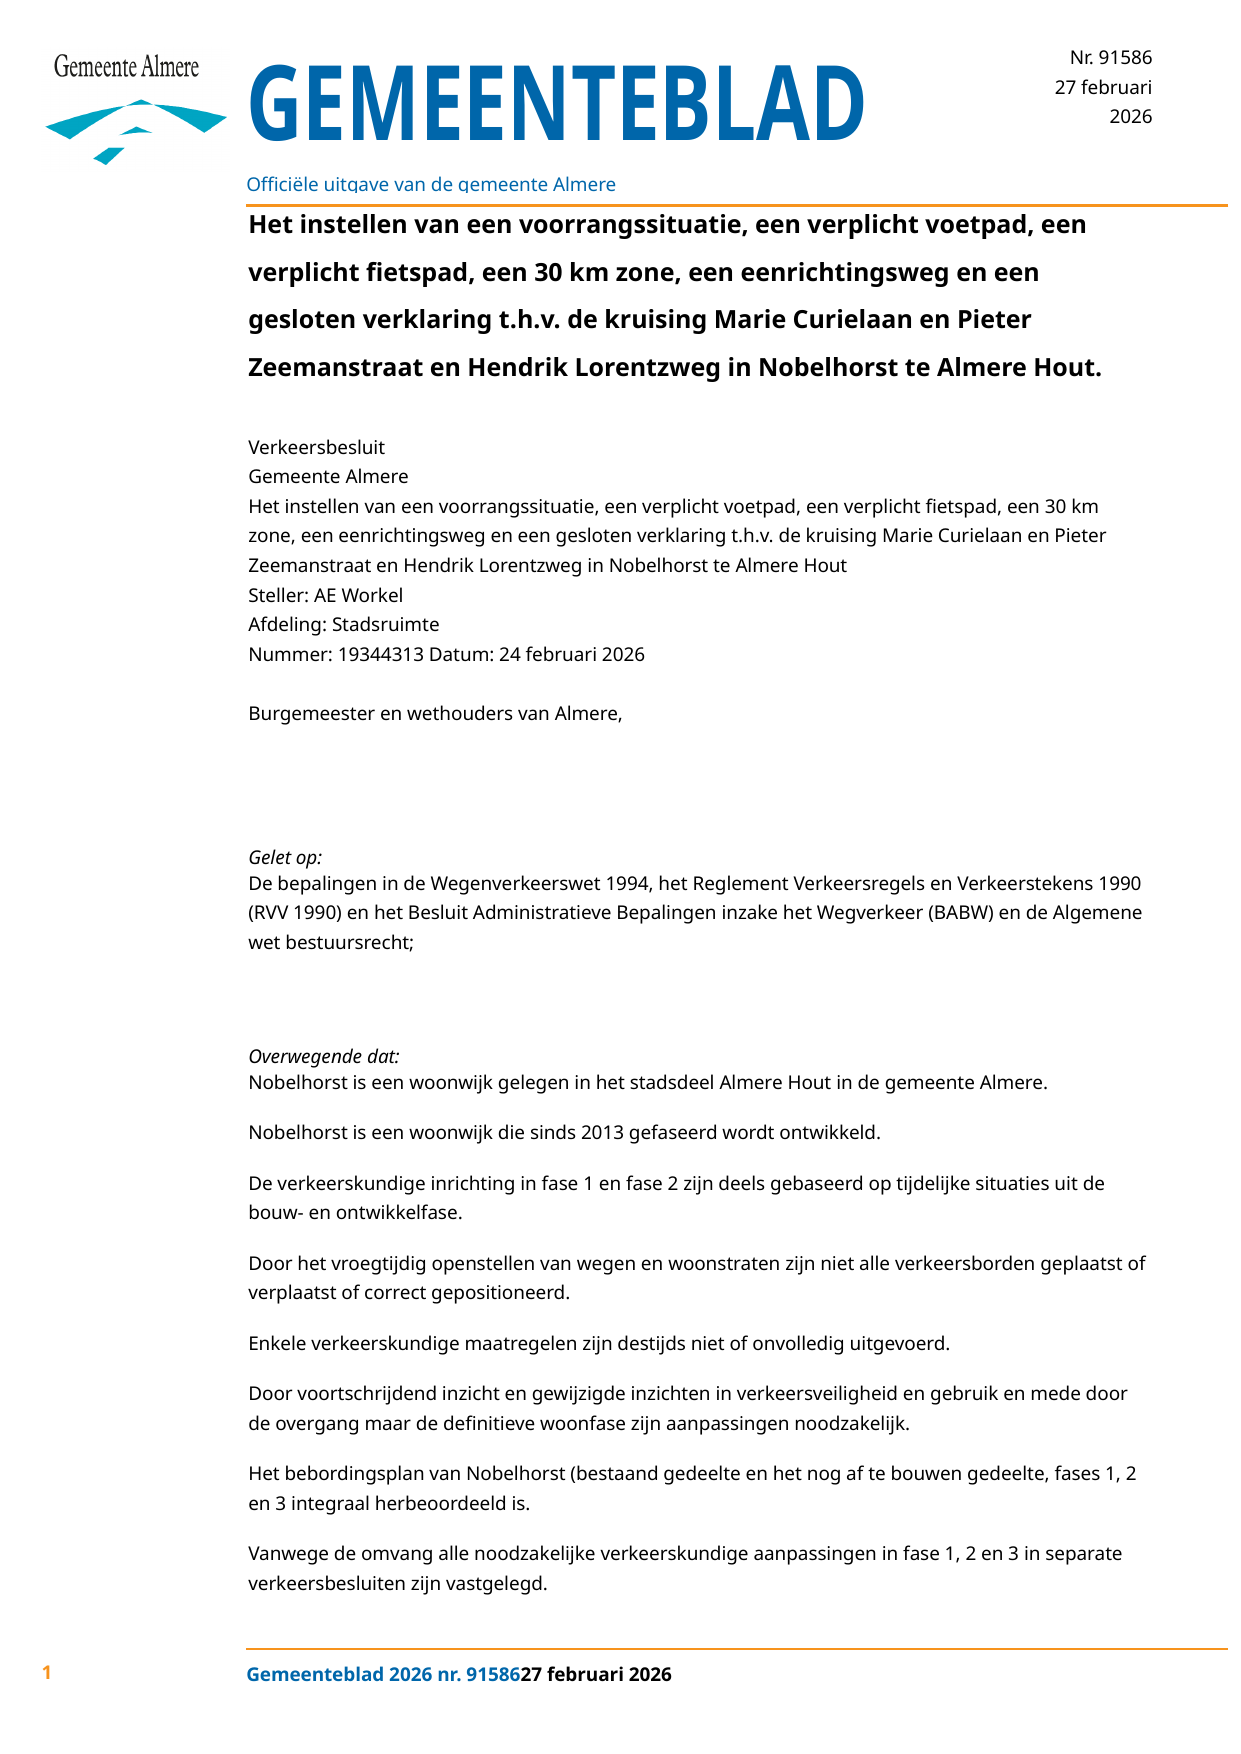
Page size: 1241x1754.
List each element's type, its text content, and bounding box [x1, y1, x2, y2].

text Gemeente Almere [248, 463, 1152, 489]
text Het instellen van een voorrangssituatie, een verplicht voetpad, een verplicht fietspad, een 30 km zone, een eenrichtingsweg en een gesloten verklaring t.h.v. de kruising Marie Curielaan en Pieter Zeemanstraat en Hendrik Lorentzweg in Nobelhorst te Almere Hout. [248, 207, 1152, 384]
text Overwegende dat: [248, 1043, 1152, 1069]
text Steller: AE Workel [248, 582, 1152, 607]
text De bepalingen in de Wegenverkeerswet 1994, het Reglement Verkeersregels en Verkeerstekens 1990 (RVV 1990) en het Besluit Administratieve Bepalingen inzake het Wegverkeer (BABW) en de Algemene wet bestuursrecht; [248, 870, 1152, 955]
text Door het vroegtijdig openstellen van wegen en woonstraten zijn niet alle verkeersborden geplaatst of verplaatst of correct gepositioneerd. [248, 1250, 1152, 1305]
text Vanwege de omvang alle noodzakelijke verkeerskundige aanpassingen in fase 1, 2 en 3 in separate verkeersbesluiten zijn vastgelegd. [248, 1540, 1152, 1596]
text De verkeerskundige inrichting in fase 1 en fase 2 zijn deels gebaseerd op tijdelijke situaties uit de bouw- en ontwikkelfase. [248, 1170, 1152, 1225]
text Afdeling: Stadsruimte [248, 611, 1152, 637]
text Nummer: 19344313 Datum: 24 februari 2026 [248, 641, 1152, 667]
text Gelet op: [248, 844, 1152, 870]
text Burgemeester en wethouders van Almere, [248, 700, 1152, 726]
text Door voortschrijdend inzicht en gewijzigde inzichten in verkeersveiligheid en gebruik en mede door de overgang maar de definitieve woonfase zijn aanpassingen noodzakelijk. [248, 1380, 1152, 1436]
text Nobelhorst is een woonwijk die sinds 2013 gefaseerd wordt ontwikkeld. [248, 1119, 1152, 1145]
text Nobelhorst is een woonwijk gelegen in het stadsdeel Almere Hout in de gemeente Almere. [248, 1069, 1152, 1095]
text Het bebordingsplan van Nobelhorst (bestaand gedeelte en het nog af te bouwen gedeelte, fases 1, 2 en 3 integraal herbeoordeeld is. [248, 1460, 1152, 1516]
text Het instellen van een voorrangssituatie, een verplicht voetpad, een verplicht fietspad, een 30 km zone, een eenrichtingsweg en een gesloten verklaring t.h.v. de kruising Marie Curielaan en Pieter Zeemanstraat en Hendrik Lorentzweg in Nobelhorst te Almere Hout [248, 493, 1152, 578]
picture [41, 47, 231, 172]
text Verkeersbesluit [248, 434, 1152, 459]
text Enkele verkeerskundige maatregelen zijn destijds niet of onvolledig uitgevoerd. [248, 1330, 1152, 1356]
